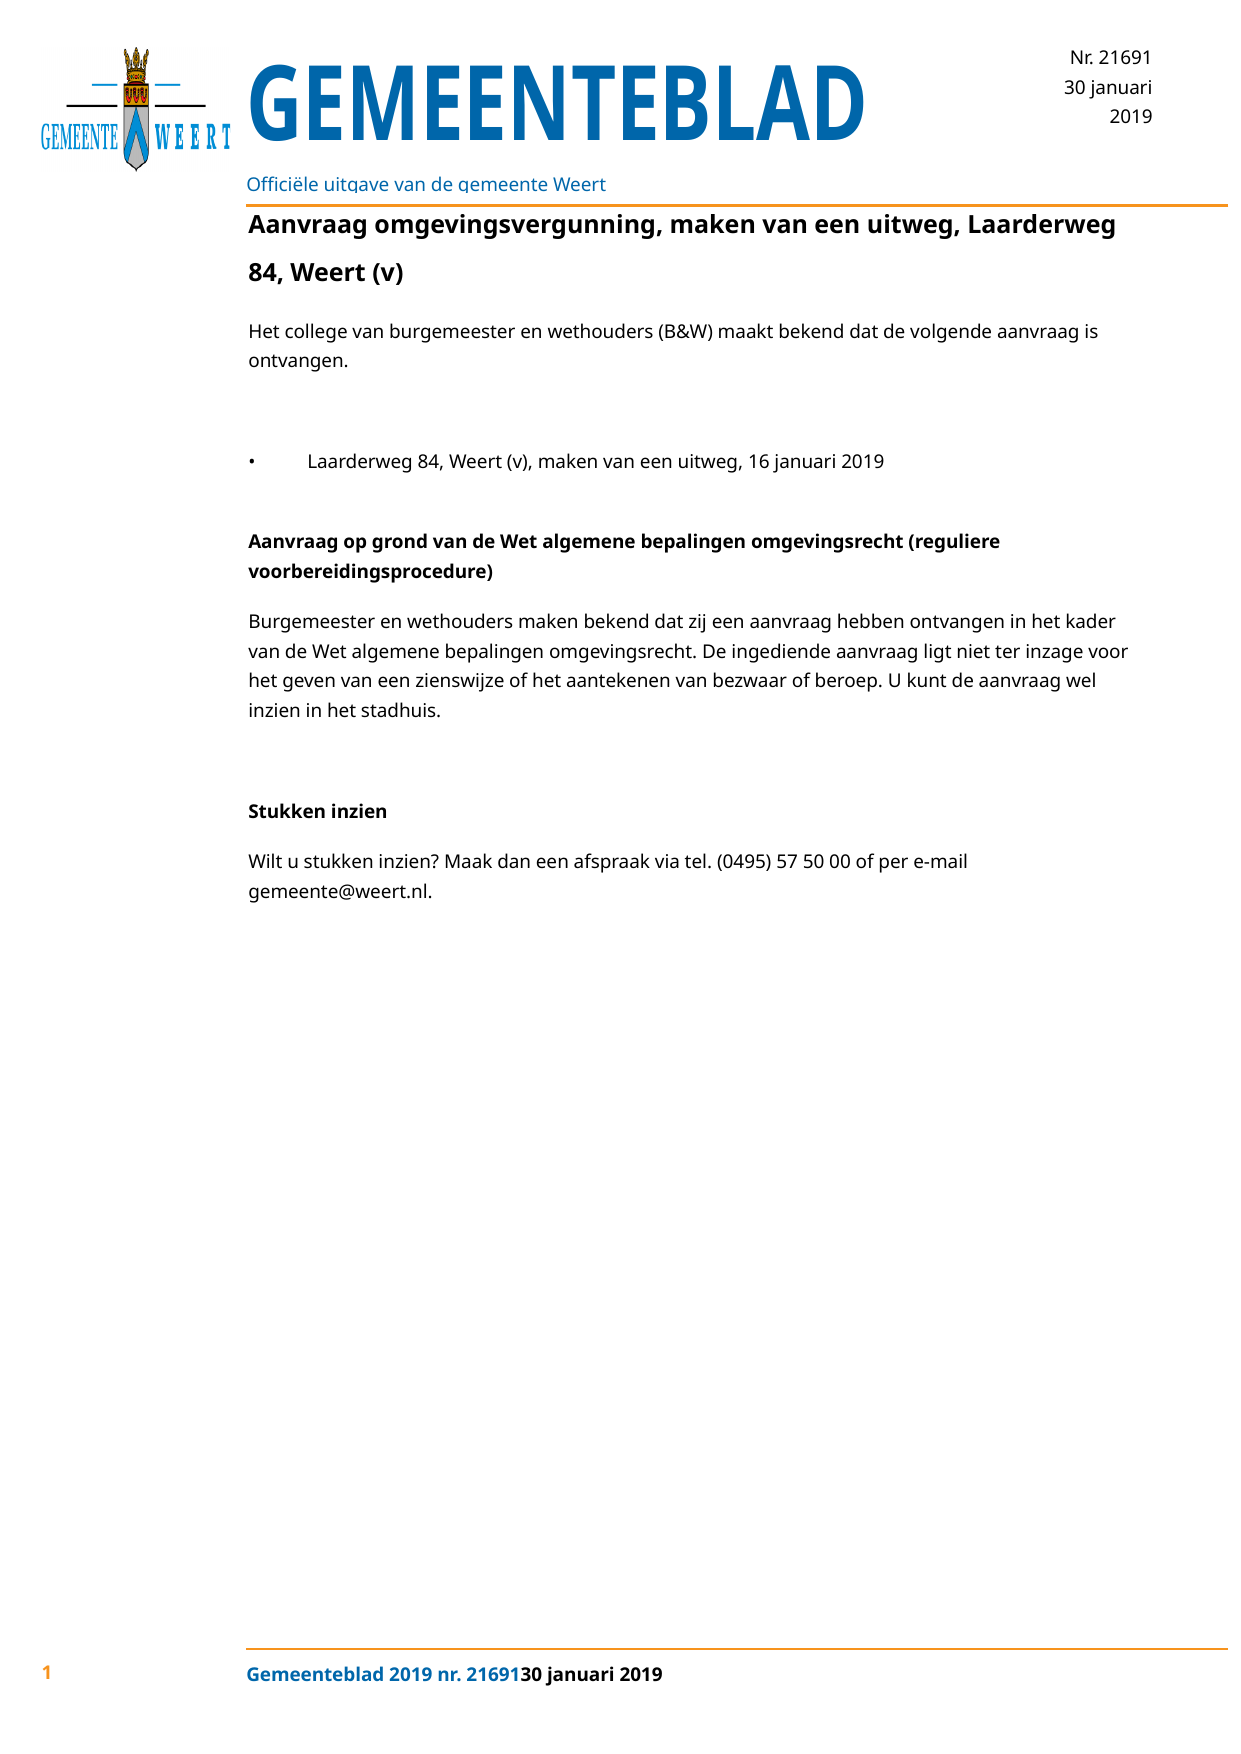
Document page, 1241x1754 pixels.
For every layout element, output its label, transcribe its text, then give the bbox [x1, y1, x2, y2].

list Laarderweg 84, Weert (v), maken van een uitweg, 16 januari 2019 [248, 448, 1152, 474]
picture [41, 47, 231, 172]
text Wilt u stukken inzien? Maak dan een afspraak via tel. (0495) 57 50 00 of per e-mail gemeente@weert.nl. [248, 848, 1152, 904]
text Burgemeester en wethouders maken bekend dat zij een aanvraag hebben ontvangen in het kader van de Wet algemene bepalingen omgevingsrecht. De ingediende aanvraag ligt niet ter inzage voor het geven van een zienswijze of het aantekenen van bezwaar of beroep. U kunt de aanvraag wel inzien in het stadhuis. [248, 608, 1152, 723]
text Het college van burgemeester en wethouders (B&W) maakt bekend dat de volgende aanvraag is ontvangen. [248, 318, 1152, 373]
text Aanvraag op grond van de Wet algemene bepalingen omgevingsrecht (reguliere voorbereidingsprocedure) [248, 528, 1152, 584]
text Aanvraag omgevingsvergunning, maken van een uitweg, Laarderweg 84, Weert (v) [248, 207, 1152, 288]
text Stukken inzien [248, 798, 1152, 824]
